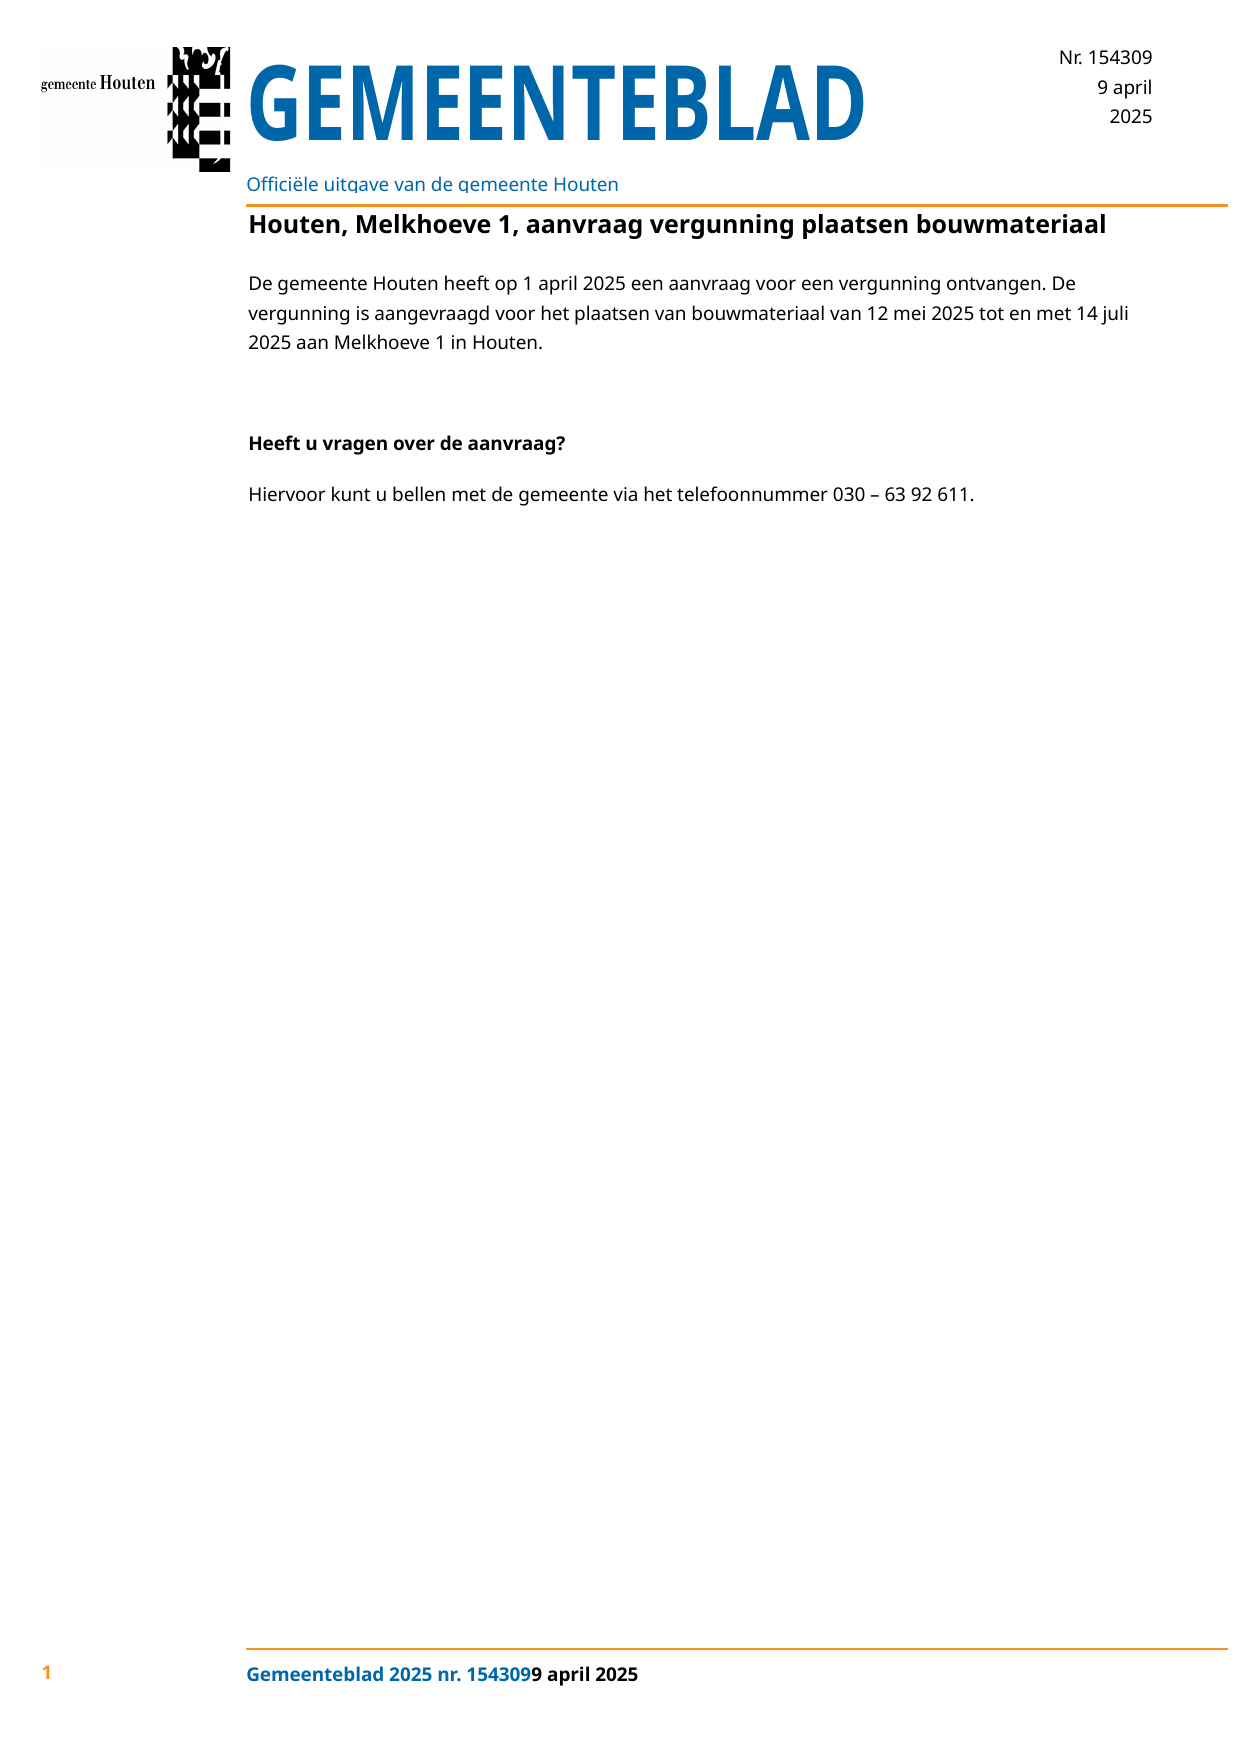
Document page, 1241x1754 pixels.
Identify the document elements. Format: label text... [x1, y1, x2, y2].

picture [41, 47, 231, 172]
text De gemeente Houten heeft op 1 april 2025 een aanvraag voor een vergunning ontvangen. De vergunning is aangevraagd voor het plaatsen van bouwmateriaal van 12 mei 2025 tot en met 14 juli 2025 aan Melkhoeve 1 in Houten. [248, 270, 1152, 355]
text Houten, Melkhoeve 1, aanvraag vergunning plaatsen bouwmateriaal [248, 207, 1152, 241]
text Heeft u vragen over de aanvraag? [248, 430, 1152, 456]
text Hiervoor kunt u bellen met de gemeente via het telefoonnummer 030 – 63 92 611. [248, 481, 1152, 506]
